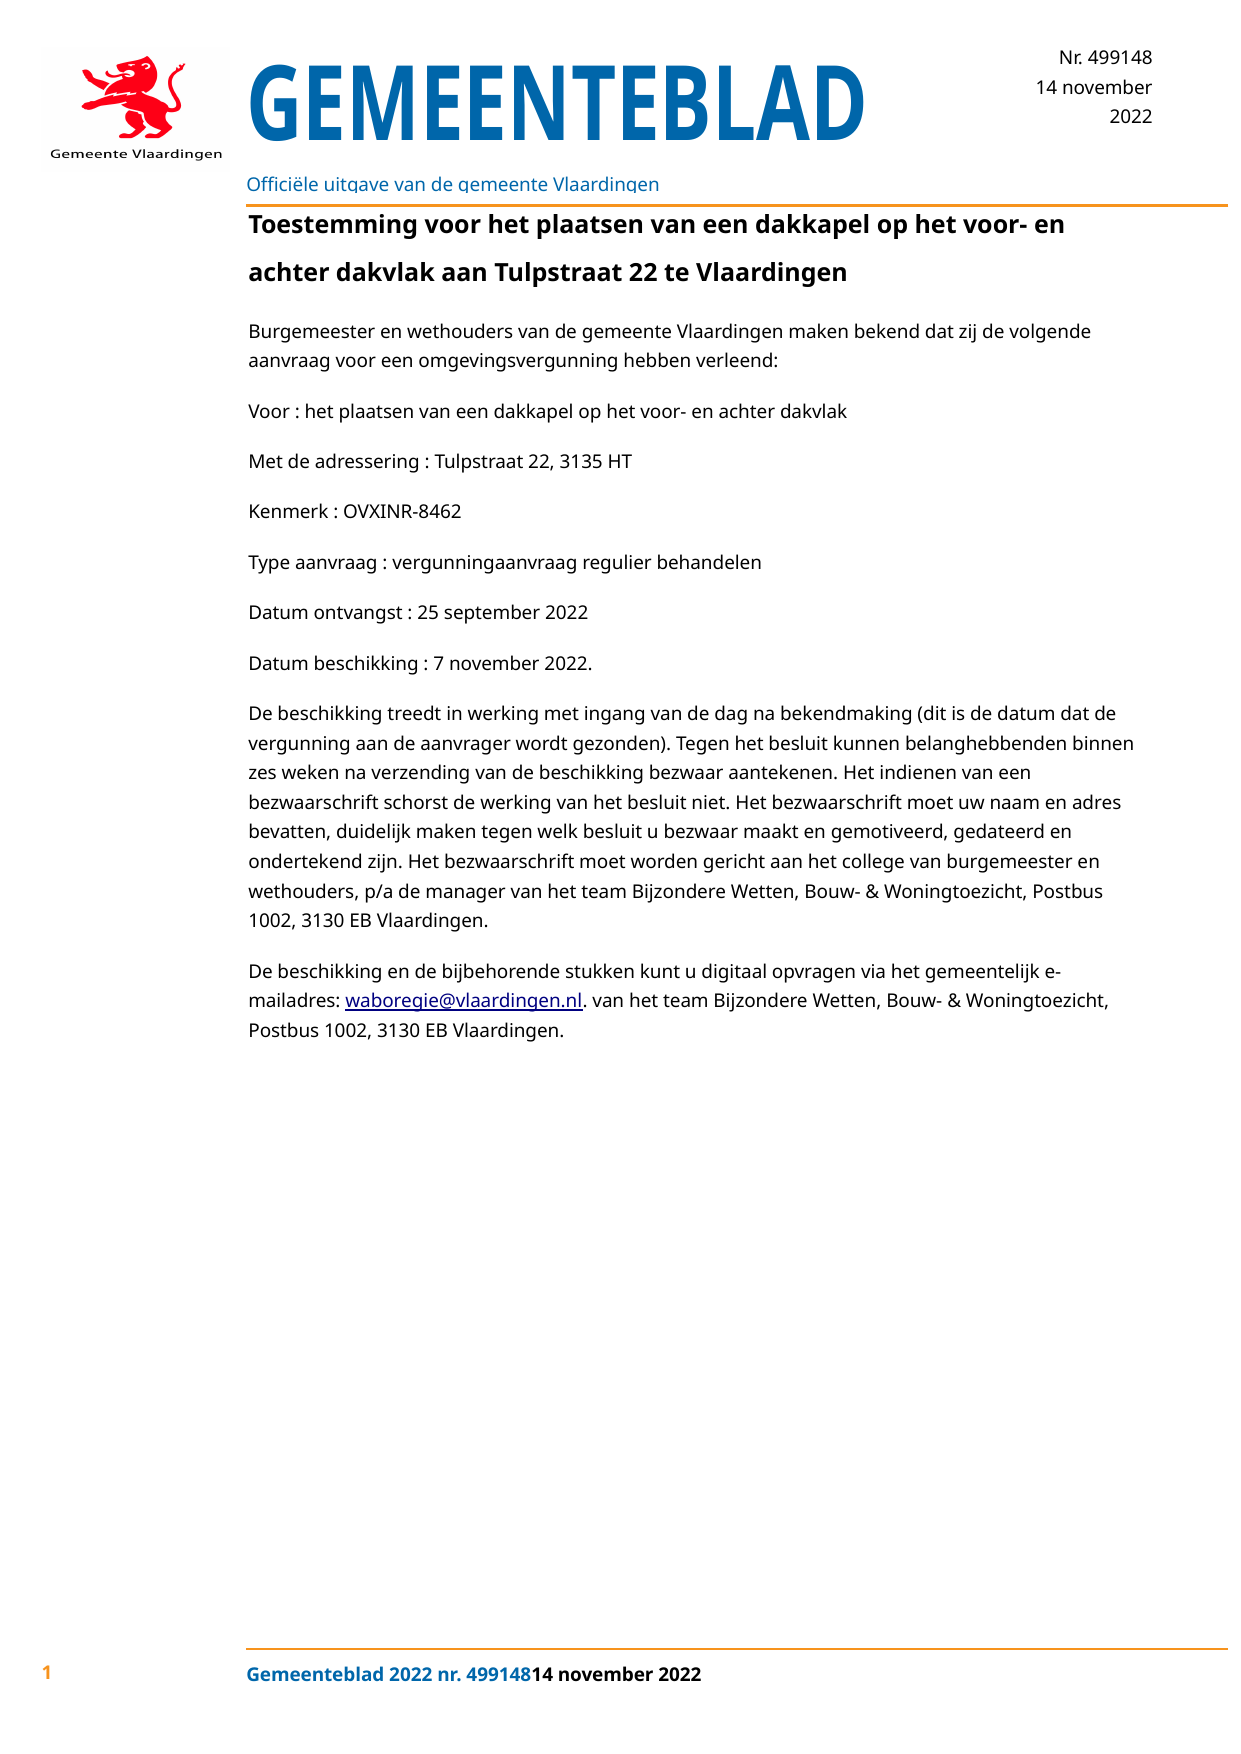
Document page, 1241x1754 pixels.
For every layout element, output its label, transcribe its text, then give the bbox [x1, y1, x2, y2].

text De beschikking treedt in werking met ingang van de dag na bekendmaking (dit is de datum dat de vergunning aan de aanvrager wordt gezonden). Tegen het besluit kunnen belanghebbenden binnen zes weken na verzending van de beschikking bezwaar aantekenen. Het indienen van een bezwaarschrift schorst de werking van het besluit niet. Het bezwaarschrift moet uw naam en adres bevatten, duidelijk maken tegen welk besluit u bezwaar maakt en gemotiveerd, gedateerd en ondertekend zijn. Het bezwaarschrift moet worden gericht aan het college van burgemeester en wethouders, p/a de manager van het team Bijzondere Wetten, Bouw- & Woningtoezicht, Postbus 1002, 3130 EB Vlaardingen. [248, 700, 1152, 933]
text Burgemeester en wethouders van de gemeente Vlaardingen maken bekend dat zij de volgende aanvraag voor een omgevingsvergunning hebben verleend: [248, 318, 1152, 373]
text Kenmerk : OVXINR-8462 [248, 499, 1152, 524]
text Type aanvraag : vergunningaanvraag regulier behandelen [248, 549, 1152, 575]
text De beschikking en de bijbehorende stukken kunt u digitaal opvragen via het gemeentelijk e-mailadres: waboregie@vlaardingen.nl. van het team Bijzondere Wetten, Bouw- & Woningtoezicht, Postbus 1002, 3130 EB Vlaardingen. [248, 958, 1152, 1043]
text Met de adressering : Tulpstraat 22, 3135 HT [248, 448, 1152, 474]
text Datum beschikking : 7 november 2022. [248, 650, 1152, 676]
text Toestemming voor het plaatsen van een dakkapel op het voor- en achter dakvlak aan Tulpstraat 22 te Vlaardingen [248, 207, 1152, 288]
text Datum ontvangst : 25 september 2022 [248, 599, 1152, 625]
picture [41, 47, 231, 172]
text Voor : het plaatsen van een dakkapel op het voor- en achter dakvlak [248, 398, 1152, 424]
